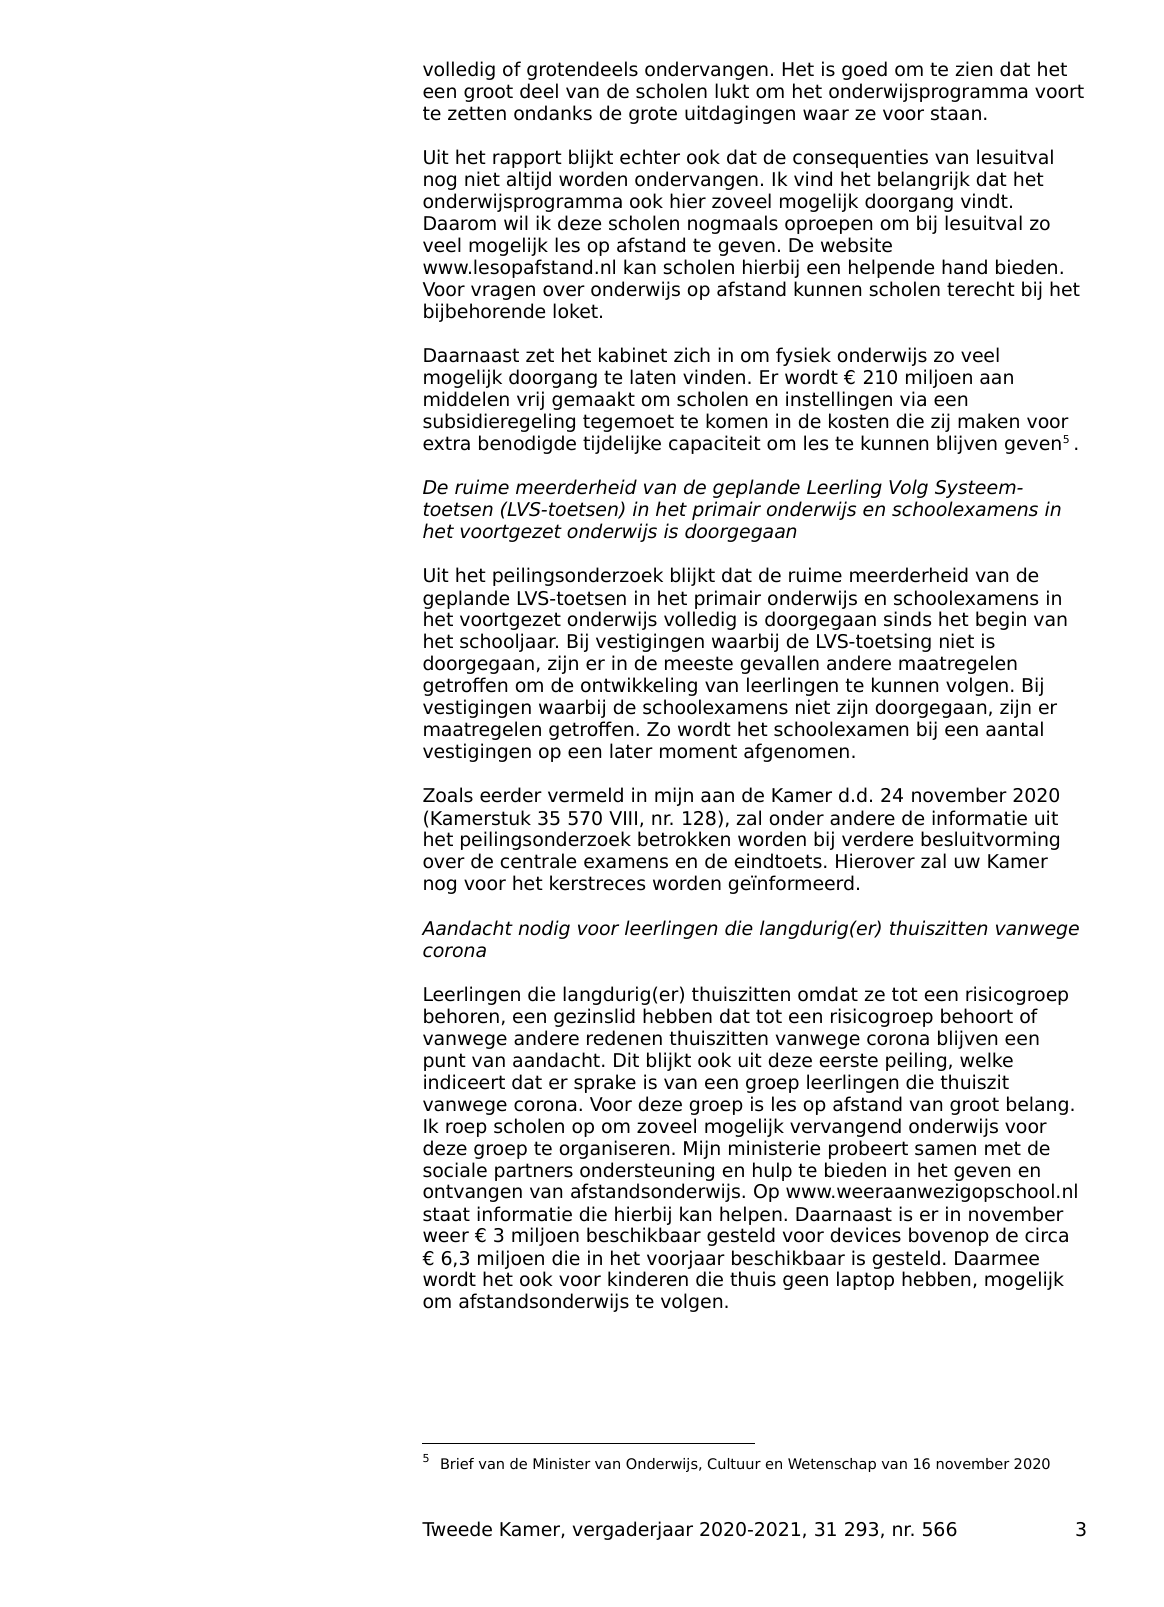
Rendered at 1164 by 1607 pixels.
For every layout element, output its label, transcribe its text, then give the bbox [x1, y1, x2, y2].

text Leerlingen die langdurig(er) thuiszitten omdat ze tot een risicogroep behoren, een gezinslid hebben dat tot een risicogroep behoort of vanwege andere redenen thuiszitten vanwege corona blijven een punt van aandacht. Dit blijkt ook uit deze eerste peiling, welke indiceert dat er sprake is van een groep leerlingen die thuiszit vanwege corona. Voor deze groep is les op afstand van groot belang. Ik roep scholen op om zoveel mogelijk vervangend onderwijs voor deze groep te organiseren. Mijn ministerie probeert samen met de sociale partners ondersteuning en hulp te bieden in het geven en ontvangen van afstandsonderwijs. Op www.weeraanwezigopschool.nl staat informatie die hierbij kan helpen. Daarnaast is er in november weer € 3 miljoen beschikbaar gesteld voor devices bovenop de circa € 6,3 miljoen die in het voorjaar beschikbaar is gesteld. Daarmee wordt het ook voor kinderen die thuis geen laptop hebben, mogelijk om afstandsonderwijs te volgen. [422, 984, 1087, 1313]
text Daarnaast zet het kabinet zich in om fysiek onderwijs zo veel mogelijk doorgang te laten vinden. Er wordt € 210 miljoen aan middelen vrij gemaakt om scholen en instellingen via een subsidieregeling tegemoet te komen in de kosten die zij maken voor extra benodigde tijdelijke capaciteit om les te kunnen blijven geven. [422, 345, 1087, 455]
text volledig of grotendeels ondervangen. Het is goed om te zien dat het een groot deel van de scholen lukt om het onderwijsprogramma voort te zetten ondanks de grote uitdagingen waar ze voor staan. [422, 59, 1087, 125]
text Uit het rapport blijkt echter ook dat de consequenties van lesuitval nog niet altijd worden ondervangen. Ik vind het belangrijk dat het onderwijsprogramma ook hier zoveel mogelijk doorgang vindt. Daarom wil ik deze scholen nogmaals oproepen om bij lesuitval zo veel mogelijk les op afstand te geven. De website www.lesopafstand.nl kan scholen hierbij een helpende hand bieden. Voor vragen over onderwijs op afstand kunnen scholen terecht bij het bijbehorende loket. [422, 147, 1087, 323]
subtitle Aandacht nodig voor leerlingen die langdurig(er) thuiszitten vanwege corona [422, 917, 1087, 961]
text Uit het peilingsonderzoek blijkt dat de ruime meerderheid van de geplande LVS-toetsen in het primair onderwijs en schoolexamens in het voortgezet onderwijs volledig is doorgegaan sinds het begin van het schooljaar. Bij vestigingen waarbij de LVS-toetsing niet is doorgegaan, zijn er in de meeste gevallen andere maatregelen getroffen om de ontwikkeling van leerlingen te kunnen volgen. Bij vestigingen waarbij de schoolexamens niet zijn doorgegaan, zijn er maatregelen getroffen. Zo wordt het schoolexamen bij een aantal vestigingen op een later moment afgenomen. [422, 565, 1087, 763]
subtitle De ruime meerderheid van de geplande Leerling Volg Systeem-toetsen (LVS-toetsen) in het primair onderwijs en schoolexamens in het voortgezet onderwijs is doorgegaan [422, 477, 1087, 543]
text Zoals eerder vermeld in mijn aan de Kamer d.d. 24 november 2020 (Kamerstuk 35 570 VIII, nr. 128), zal onder andere de informatie uit het peilingsonderzoek betrokken worden bij verdere besluitvorming over de centrale examens en de eindtoets. Hierover zal uw Kamer nog voor het kerstreces worden geïnformeerd. [422, 785, 1087, 895]
text Brief van de Minister van Onderwijs, Cultuur en Wetenschap van 16 november 2020 [422, 1452, 1087, 1474]
